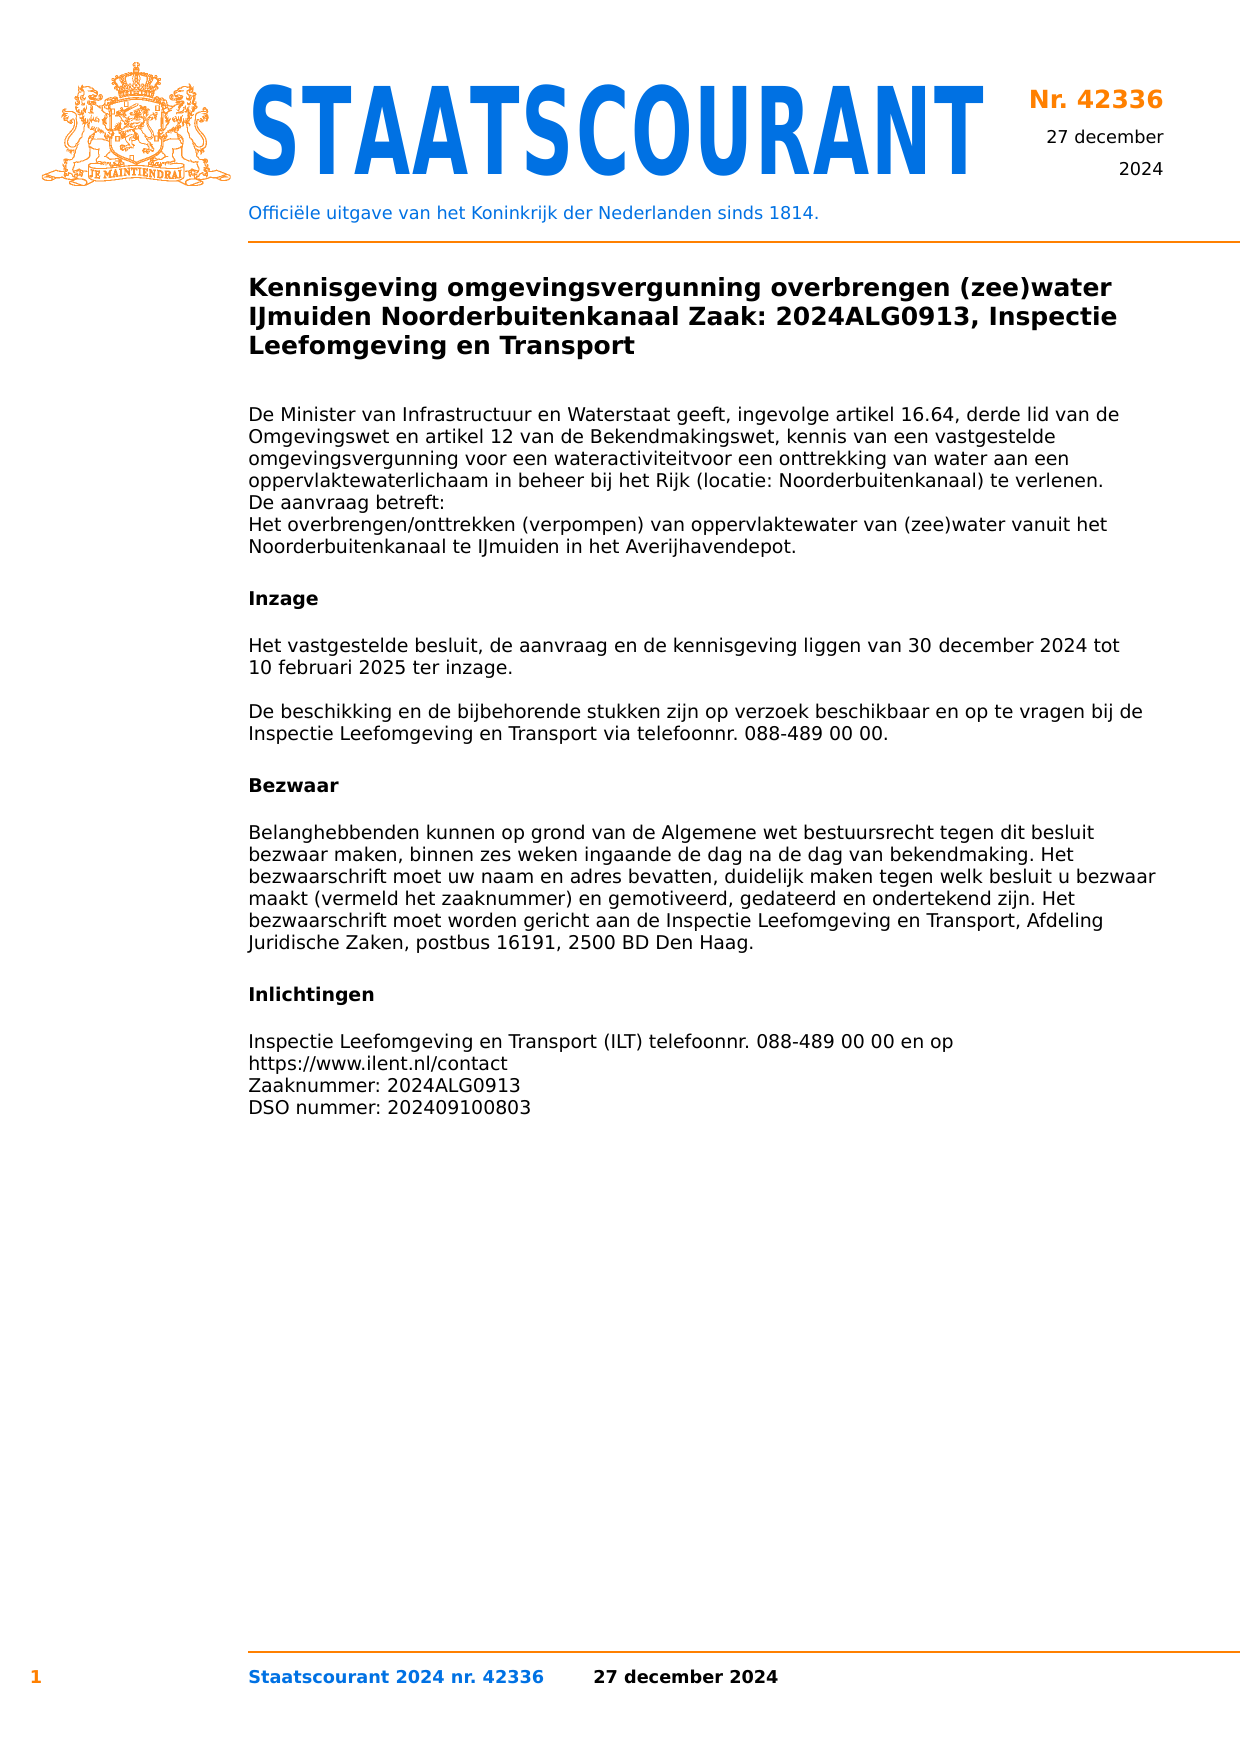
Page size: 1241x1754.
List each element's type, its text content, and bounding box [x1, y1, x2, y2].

subtitle Kennisgeving omgevingsvergunning overbrengen (zee)water IJmuiden Noorderbuitenkanaal Zaak: 2024ALG0913, Inspectie Leefomgeving en Transport [248, 273, 1163, 361]
table_header Nr. 42336 [998, 62, 1240, 121]
text Zaaknummer: 2024ALG0913 [248, 1075, 1163, 1097]
table_cell 2024 [998, 153, 1240, 203]
table_header [25, 62, 248, 241]
text DSO nummer: 202409100803 [248, 1097, 1163, 1119]
picture [41, 62, 231, 186]
text Het vastgestelde besluit, de aanvraag en de kennisgeving liggen van 30 december 2024 tot 10 februari 2025 ter inzage. [248, 635, 1163, 679]
subtitle Bezwaar [248, 775, 1163, 797]
subtitle Inlichtingen [248, 984, 1163, 1006]
table_cell 27 december [998, 121, 1240, 153]
text De aanvraag betreft: [248, 492, 1163, 514]
text De Minister van Infrastructuur en Waterstaat geeft, ingevolge artikel 16.64, derde lid van de Omgevingswet en artikel 12 van de Bekendmakingswet, kennis van een vastgestelde omgevingsvergunning voor een wateractiviteitvoor een onttrekking van water aan een oppervlaktewaterlichaam in beheer bij het Rijk (locatie: Noorderbuitenkanaal) te verlenen. [248, 404, 1163, 492]
table_cell Officiële uitgave van het Koninkrijk der Nederlanden sinds 1814. [248, 203, 1240, 241]
subtitle Inzage [248, 588, 1163, 610]
text Het overbrengen/onttrekken (verpompen) van oppervlaktewater van (zee)water vanuit het Noorderbuitenkanaal te IJmuiden in het Averijhavendepot. [248, 514, 1163, 558]
text De beschikking en de bijbehorende stukken zijn op verzoek beschikbaar en op te vragen bij de Inspectie Leefomgeving en Transport via telefoonnr. 088-489 00 00. [248, 701, 1163, 745]
table_header STAATSCOURANT [248, 62, 998, 203]
text Inspectie Leefomgeving en Transport (ILT) telefoonnr. 088-489 00 00 en op https://www.ilent.nl/contact [248, 1031, 1163, 1075]
text Belanghebbenden kunnen op grond van de Algemene wet bestuursrecht tegen dit besluit bezwaar maken, binnen zes weken ingaande de dag na de dag van bekendmaking. Het bezwaarschrift moet uw naam en adres bevatten, duidelijk maken tegen welk besluit u bezwaar maakt (vermeld het zaaknummer) en gemotiveerd, gedateerd en ondertekend zijn. Het bezwaarschrift moet worden gericht aan de Inspectie Leefomgeving en Transport, Afdeling Juridische Zaken, postbus 16191, 2500 BD Den Haag. [248, 822, 1163, 954]
